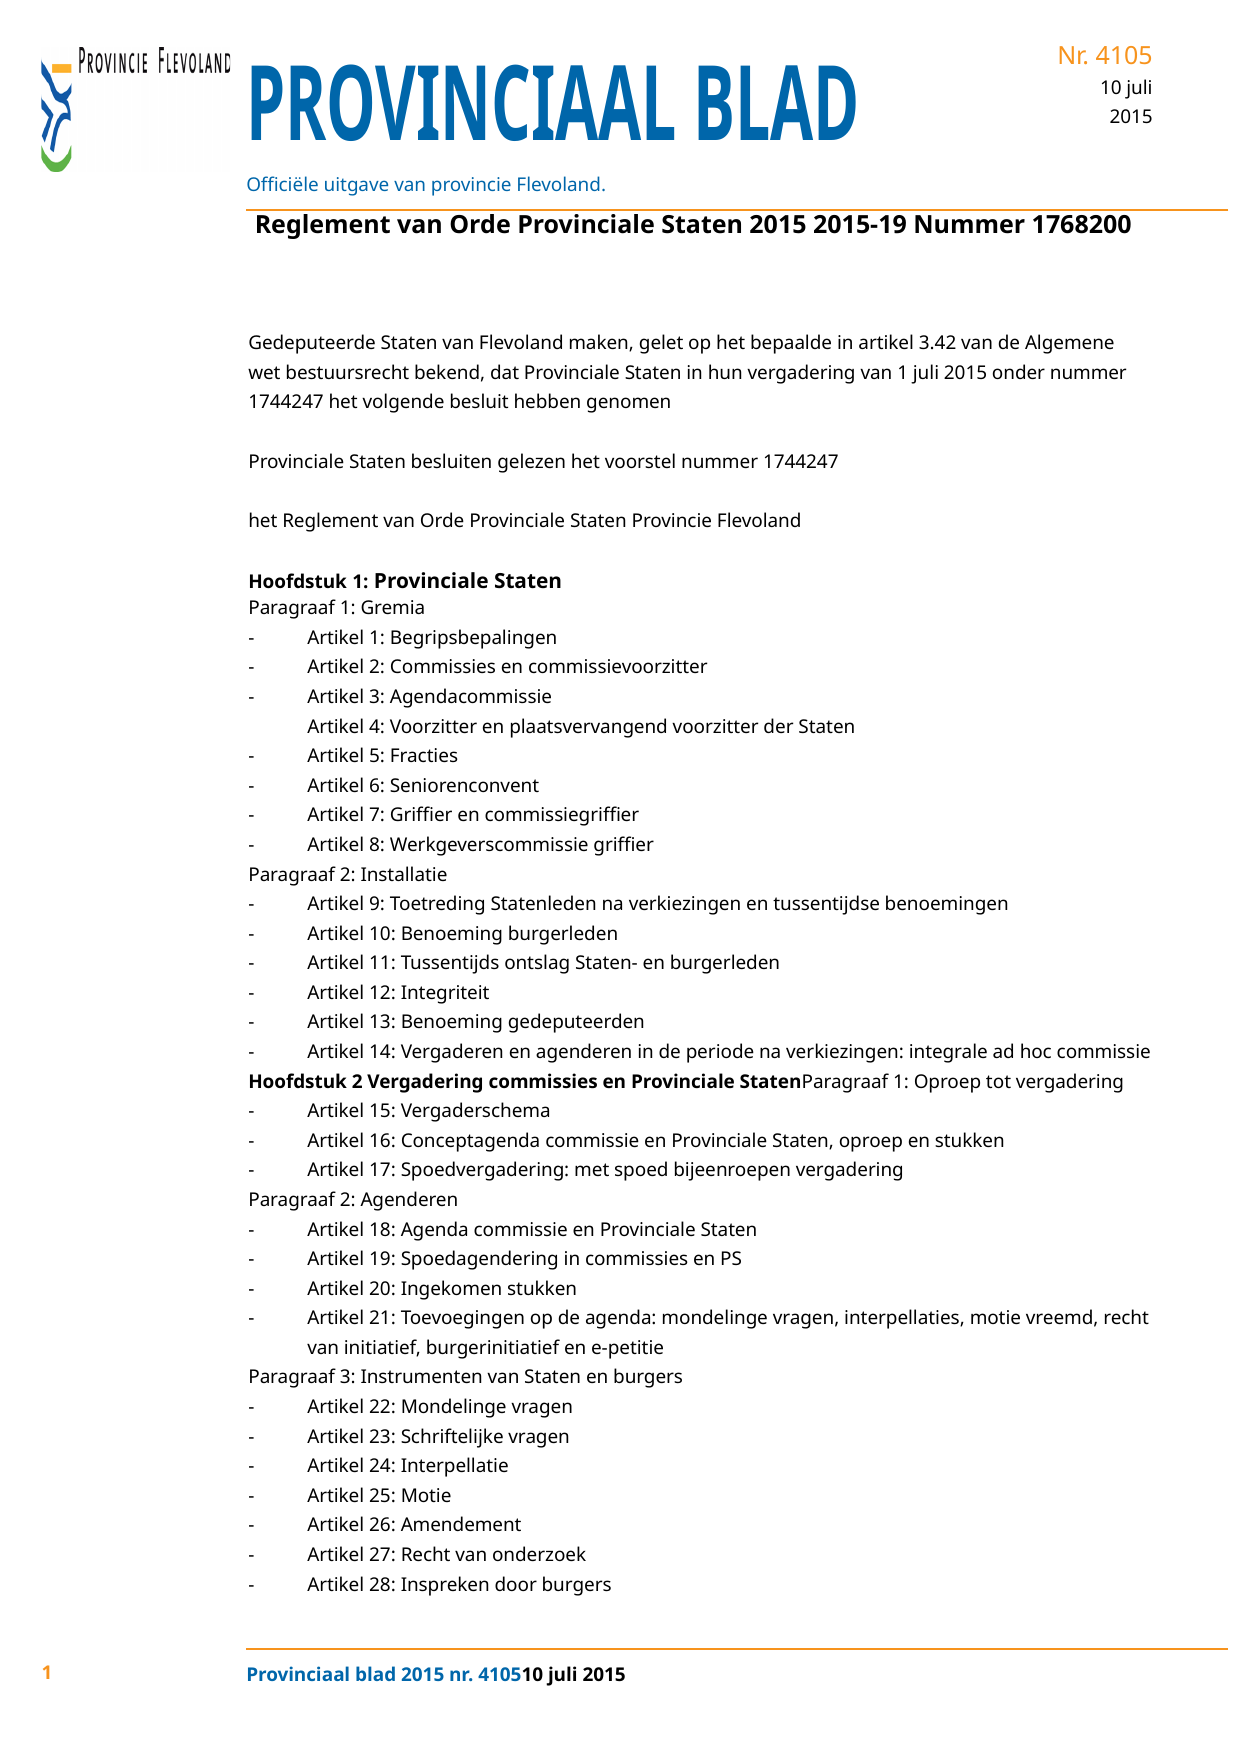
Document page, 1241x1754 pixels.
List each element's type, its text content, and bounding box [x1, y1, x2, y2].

list Artikel 21: Toevoegingen op de agenda: mondelinge vragen, interpellaties, motie vreemd, recht van initiatief, burgerinitiatief en e-petitie [248, 1304, 1152, 1360]
list Artikel 23: Schriftelijke vragen [248, 1423, 1152, 1449]
list Artikel 22: Mondelinge vragen [248, 1393, 1152, 1419]
text Gedeputeerde Staten van Flevoland maken, gelet op het bepaalde in artikel 3.42 van de Algemene wet bestuursrecht bekend, dat Provinciale Staten in hun vergadering van 1 juli 2015 onder nummer 1744247 het volgende besluit hebben genomen [248, 329, 1152, 414]
list Artikel 17: Spoedvergadering: met spoed bijeenroepen vergadering [248, 1157, 1152, 1182]
list Artikel 15: Vergaderschema [248, 1097, 1152, 1123]
picture [41, 47, 231, 172]
list Artikel 26: Amendement [248, 1512, 1152, 1537]
list Artikel 3: Agendacommissie [248, 683, 1152, 709]
list Artikel 10: Benoeming burgerleden [248, 920, 1152, 946]
list Artikel 28: Inspreken door burgers [248, 1571, 1152, 1597]
list Artikel 24: Interpellatie [248, 1452, 1152, 1478]
list Artikel 4: Voorzitter en plaatsvervangend voorzitter der Staten [248, 713, 1152, 739]
list Artikel 12: Integriteit [248, 979, 1152, 1005]
list Artikel 18: Agenda commissie en Provinciale Staten [248, 1216, 1152, 1242]
list Artikel 6: Seniorenconvent [248, 772, 1152, 798]
text het Reglement van Orde Provinciale Staten Provincie Flevoland [248, 507, 1152, 533]
text Paragraaf 1: Gremia [248, 594, 1152, 620]
list Artikel 19: Spoedagendering in commissies en PS [248, 1245, 1152, 1271]
text Reglement van Orde Provinciale Staten 2015 2015-19 Nummer 1768200 [248, 211, 1152, 241]
list Artikel 2: Commissies en commissievoorzitter [248, 654, 1152, 679]
list Artikel 13: Benoeming gedeputeerden [248, 1009, 1152, 1034]
list Artikel 16: Conceptagenda commissie en Provinciale Staten, oproep en stukken [248, 1127, 1152, 1153]
list Artikel 20: Ingekomen stukken [248, 1275, 1152, 1301]
text Paragraaf 2: Installatie [248, 861, 1152, 887]
text Provinciale Staten besluiten gelezen het voorstel nummer 1744247 [248, 448, 1152, 473]
list Artikel 27: Recht van onderzoek [248, 1541, 1152, 1567]
list Artikel 9: Toetreding Statenleden na verkiezingen en tussentijdse benoemingen [248, 890, 1152, 916]
text Hoofdstuk 1: Provinciale Staten [248, 566, 1152, 594]
list Artikel 14: Vergaderen en agenderen in de periode na verkiezingen: integrale ad hoc commissie [248, 1038, 1152, 1064]
list Artikel 8: Werkgeverscommissie griffier [248, 831, 1152, 857]
list Artikel 7: Griffier en commissiegriffier [248, 802, 1152, 827]
list Artikel 5: Fracties [248, 742, 1152, 768]
list Artikel 11: Tussentijds ontslag Staten- en burgerleden [248, 949, 1152, 975]
text Paragraaf 2: Agenderen [248, 1186, 1152, 1212]
text Hoofdstuk 2 Vergadering commissies en Provinciale StatenParagraaf 1: Oproep tot vergadering [248, 1068, 1152, 1094]
text Paragraaf 3: Instrumenten van Staten en burgers [248, 1364, 1152, 1389]
list Artikel 1: Begripsbepalingen [248, 624, 1152, 650]
list Artikel 25: Motie [248, 1482, 1152, 1508]
